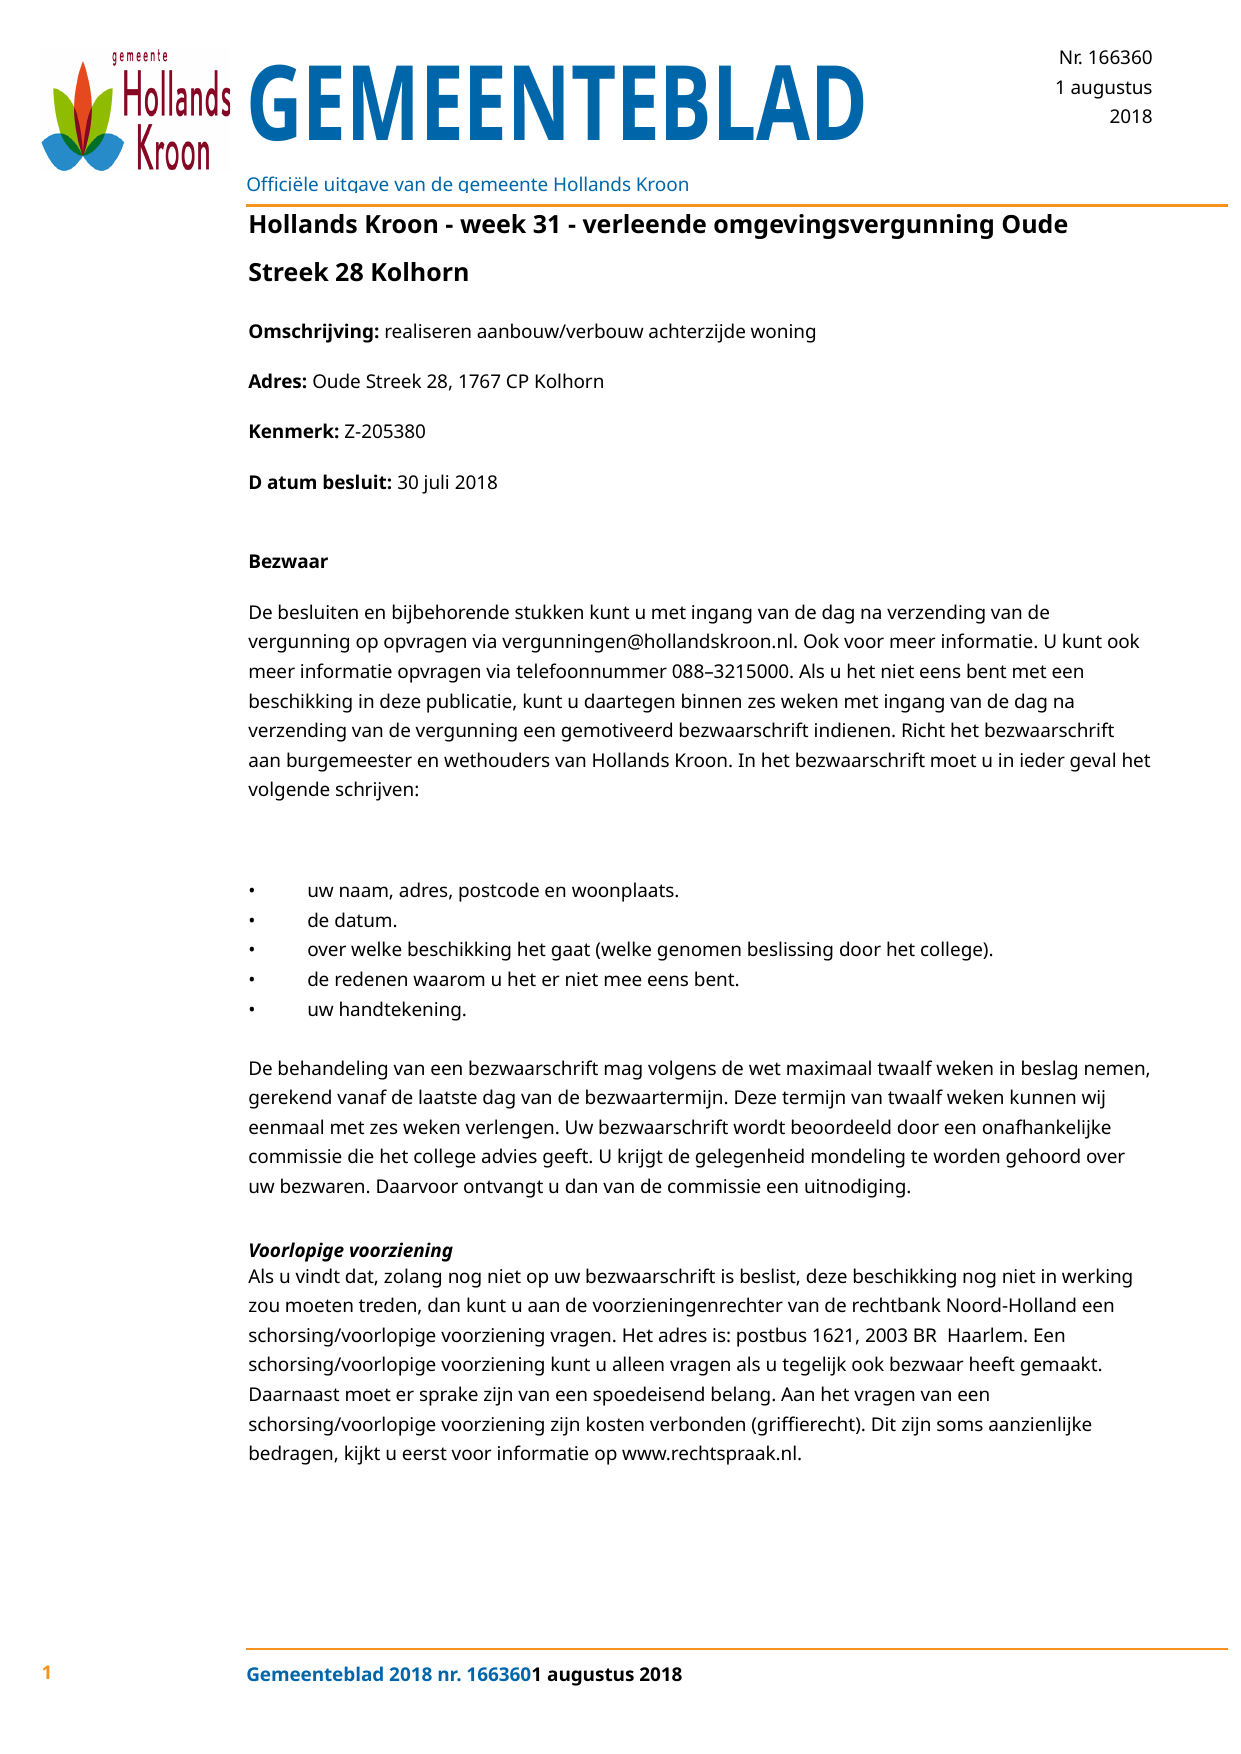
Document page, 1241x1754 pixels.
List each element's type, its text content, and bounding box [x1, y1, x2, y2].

text Omschrijving: realiseren aanbouw/verbouw achterzijde woning [248, 318, 1152, 344]
list uw handtekening. [248, 996, 1152, 1021]
list de redenen waarom u het er niet mee eens bent. [248, 966, 1152, 992]
text Voorlopige voorziening [248, 1237, 1152, 1263]
text Hollands Kroon - week 31 - verleende omgevingsvergunning Oude Streek 28 Kolhorn [248, 207, 1152, 288]
table_header D atum besluit: 30 juli 2018 [248, 469, 700, 495]
text De behandeling van een bezwaarschrift mag volgens de wet maximaal twaalf weken in beslag nemen, gerekend vanaf de laatste dag van de bezwaartermijn. Deze termijn van twaalf weken kunnen wij eenmaal met zes weken verlengen. Uw bezwaarschrift wordt beoordeeld door een onafhankelijke commissie die het college advies geeft. U krijgt de gelegenheid mondeling te worden gehoord over uw bezwaren. Daarvoor ontvangt u dan van de commissie een uitnodiging. [248, 1055, 1152, 1199]
text De besluiten en bijbehorende stukken kunt u met ingang van de dag na verzending van de vergunning op opvragen via vergunningen@hollandskroon.nl. Ook voor meer informatie. U kunt ook meer informatie opvragen via telefoonnummer 088–3215000. Als u het niet eens bent met een beschikking in deze publicatie, kunt u daartegen binnen zes weken met ingang van de dag na verzending van de vergunning een gemotiveerd bezwaarschrift indienen. Richt het bezwaarschrift aan burgemeester en wethouders van Hollands Kroon. In het bezwaarschrift moet u in ieder geval het volgende schrijven: [248, 599, 1152, 802]
table_header [700, 469, 1152, 495]
list uw naam, adres, postcode en woonplaats. [248, 877, 1152, 903]
list over welke beschikking het gaat (welke genomen beslissing door het college). [248, 937, 1152, 962]
text Als u vindt dat, zolang nog niet op uw bezwaarschrift is beslist, deze beschikking nog niet in werking zou moeten treden, dan kunt u aan de voorzieningenrechter van de rechtbank Noord-Holland een schorsing/voorlopige voorziening vragen. Het adres is: postbus 1621, 2003 BR Haarlem. Een schorsing/voorlopige voorziening kunt u alleen vragen als u tegelijk ook bezwaar heeft gemaakt. Daarnaast moet er sprake zijn van een spoedeisend belang. Aan het vragen van een schorsing/voorlopige voorziening zijn kosten verbonden (griffierecht). Dit zijn soms aanzienlijke bedragen, kijkt u eerst voor informatie op www.rechtspraak.nl. [248, 1263, 1152, 1466]
text Bezwaar [248, 549, 1152, 574]
list de datum. [248, 907, 1152, 933]
text Adres: Oude Streek 28, 1767 CP Kolhorn [248, 368, 1152, 394]
picture [41, 47, 231, 172]
text Kenmerk: Z-205380 [248, 419, 1152, 444]
